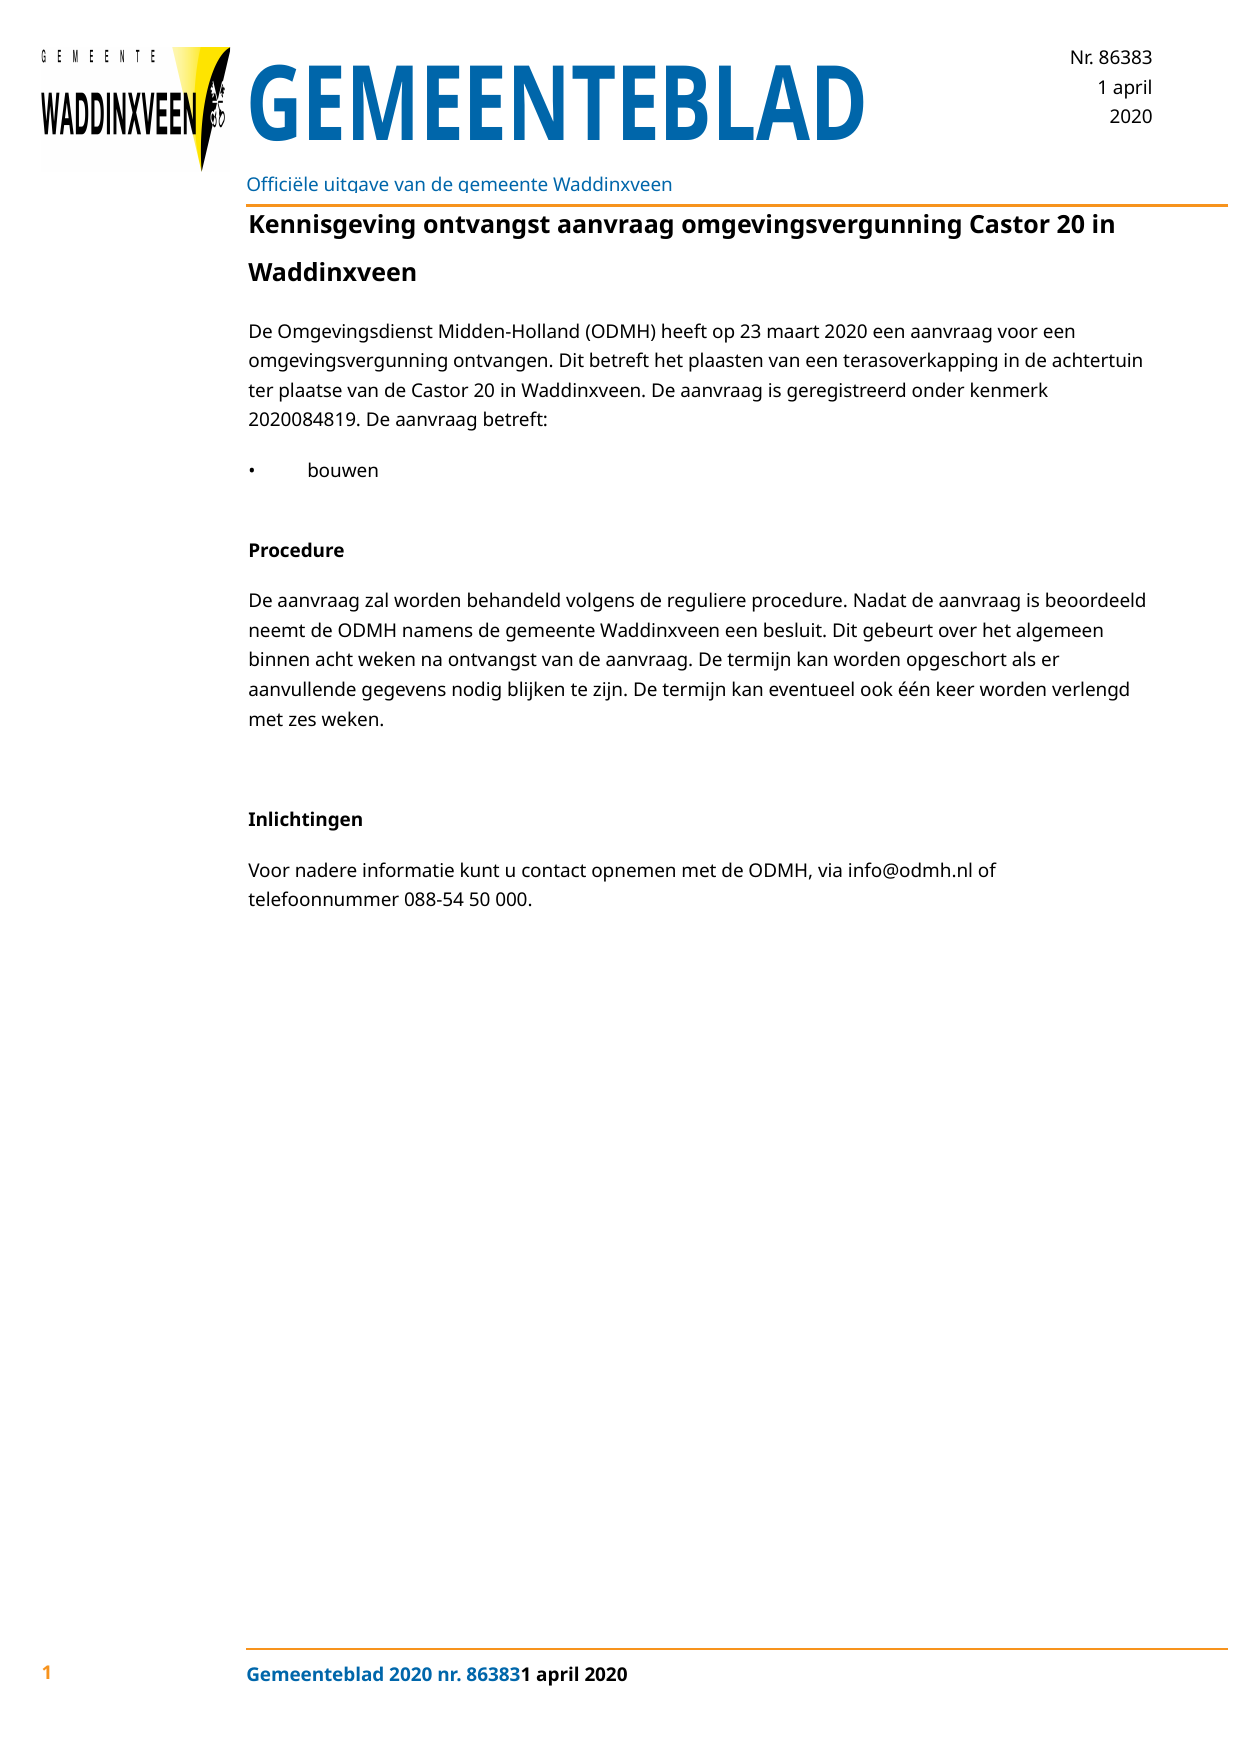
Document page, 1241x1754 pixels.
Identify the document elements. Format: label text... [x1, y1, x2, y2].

text De aanvraag zal worden behandeld volgens de reguliere procedure. Nadat de aanvraag is beoordeeld neemt de ODMH namens de gemeente Waddinxveen een besluit. Dit gebeurt over het algemeen binnen acht weken na ontvangst van de aanvraag. De termijn kan worden opgeschort als er aanvullende gegevens nodig blijken te zijn. De termijn kan eventueel ook één keer worden verlengd met zes weken. [248, 587, 1152, 732]
text Procedure [248, 537, 1152, 563]
text Kennisgeving ontvangst aanvraag omgevingsvergunning Castor 20 in Waddinxveen [248, 207, 1152, 288]
text Voor nadere informatie kunt u contact opnemen met de ODMH, via info@odmh.nl of telefoonnummer 088-54 50 000. [248, 857, 1152, 912]
list bouwen [248, 457, 1152, 483]
text De Omgevingsdienst Midden-Holland (ODMH) heeft op 23 maart 2020 een aanvraag voor een omgevingsvergunning ontvangen. Dit betreft het plaasten van een terasoverkapping in de achtertuin ter plaatse van de Castor 20 in Waddinxveen. De aanvraag is geregistreerd onder kenmerk 2020084819. De aanvraag betreft: [248, 318, 1152, 432]
picture [41, 47, 231, 172]
text Inlichtingen [248, 807, 1152, 832]
